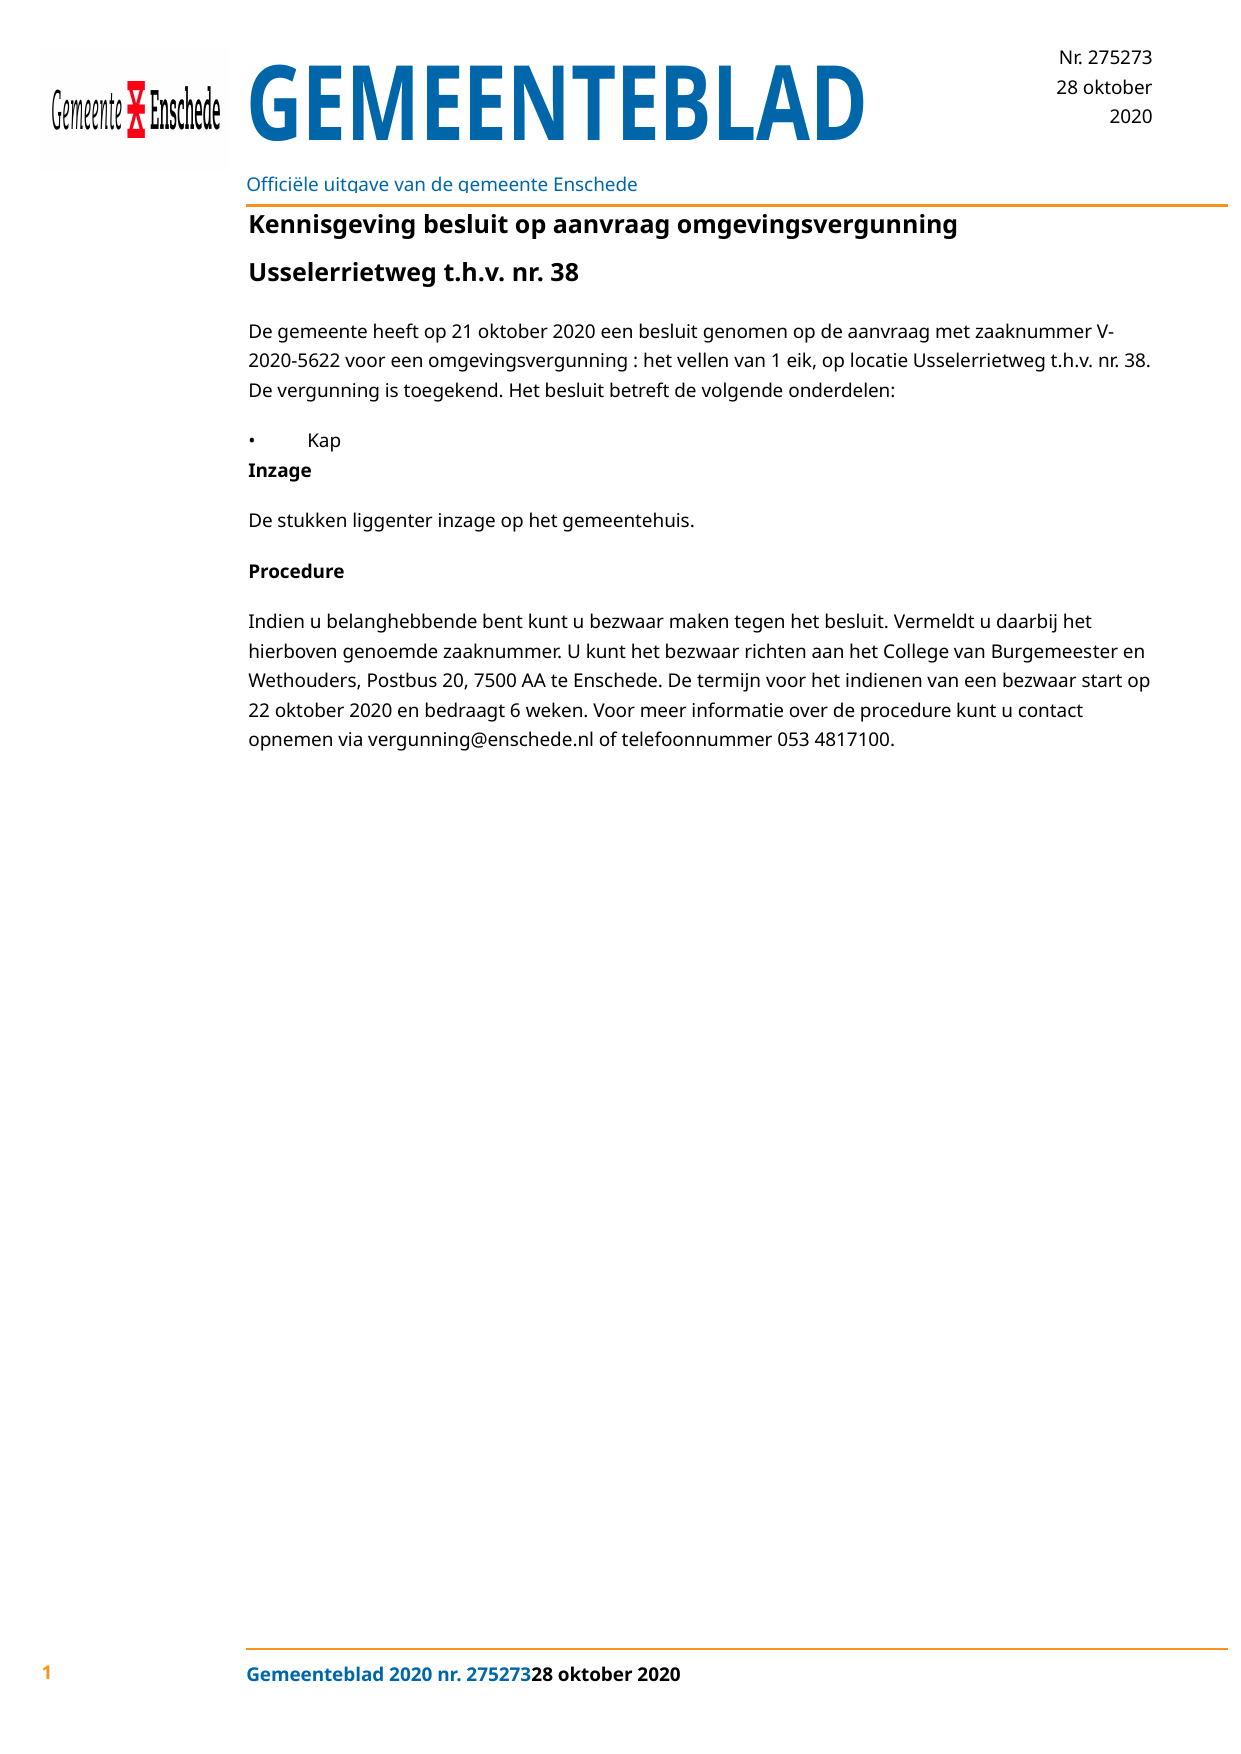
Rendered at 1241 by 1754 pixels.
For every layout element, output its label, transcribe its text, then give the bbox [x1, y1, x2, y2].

list Kap [248, 427, 1152, 453]
text De stukken liggenter inzage op het gemeentehuis. [248, 507, 1152, 533]
text De gemeente heeft op 21 oktober 2020 een besluit genomen op de aanvraag met zaaknummer V-2020-5622 voor een omgevingsvergunning : het vellen van 1 eik, op locatie Usselerrietweg t.h.v. nr. 38. De vergunning is toegekend. Het besluit betreft de volgende onderdelen: [248, 318, 1152, 403]
text Kennisgeving besluit op aanvraag omgevingsvergunning Usselerrietweg t.h.v. nr. 38 [248, 207, 1152, 288]
picture [41, 47, 231, 172]
text Procedure [248, 558, 1152, 584]
text Indien u belanghebbende bent kunt u bezwaar maken tegen het besluit. Vermeldt u daarbij het hierboven genoemde zaaknummer. U kunt het bezwaar richten aan het College van Burgemees­ter en Wethouders, Postbus 20, 7500 AA te Enschede. De termijn voor het indienen van een bezwaar start op 22 oktober 2020 en bedraagt 6 weken. Voor meer informatie over de procedure kunt u contact opnemen via vergunning@enschede.nl of telefoonnummer 053 4817100. [248, 608, 1152, 752]
text Inzage [248, 457, 1152, 483]
